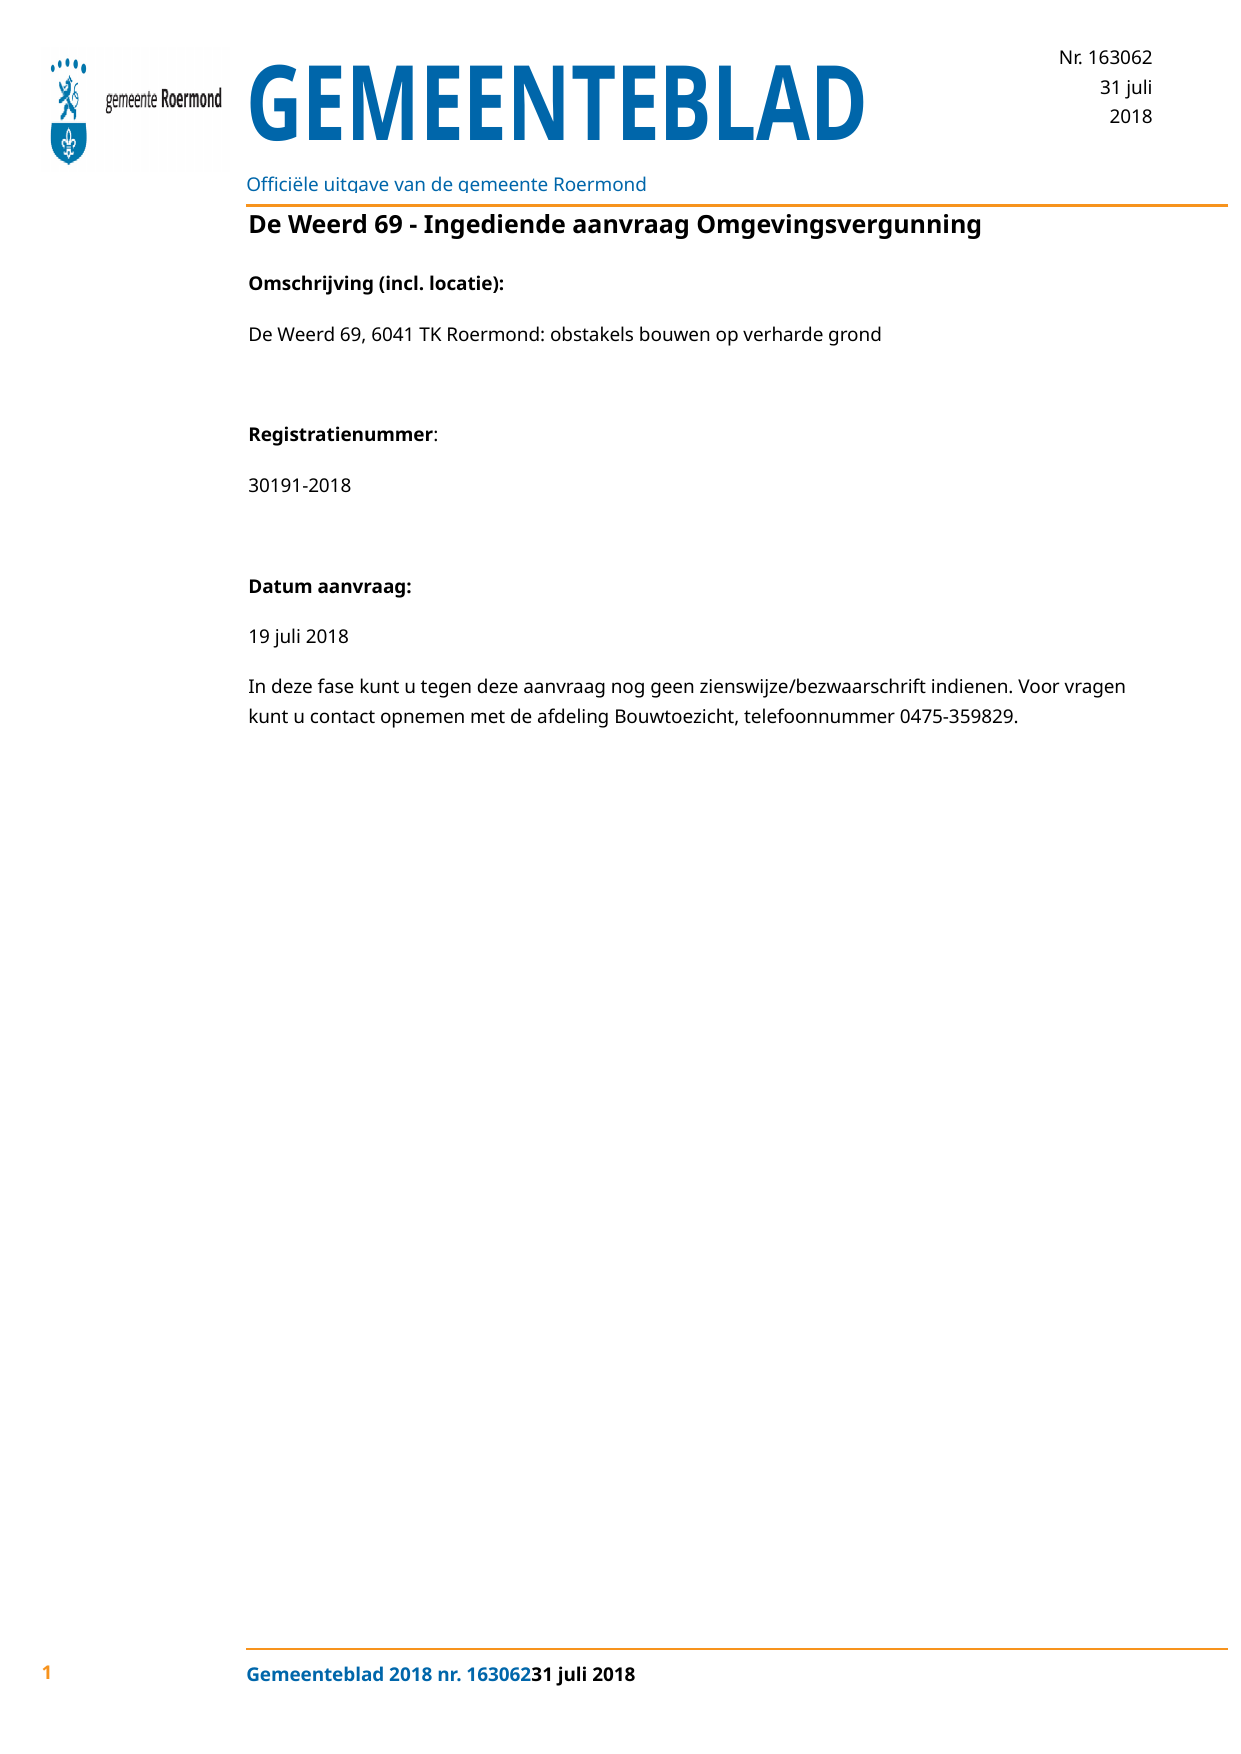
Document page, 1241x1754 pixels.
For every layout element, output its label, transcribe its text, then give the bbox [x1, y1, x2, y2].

text 30191-2018 [248, 472, 1152, 498]
text Datum aanvraag: [248, 573, 1152, 598]
text Registratienummer: [248, 422, 1152, 447]
text In deze fase kunt u tegen deze aanvraag nog geen zienswijze/bezwaarschrift indienen. Voor vragen kunt u contact opnemen met de afdeling Bouwtoezicht, telefoonnummer 0475-359829. [248, 674, 1152, 729]
text De Weerd 69, 6041 TK Roermond: obstakels bouwen op verharde grond [248, 321, 1152, 346]
picture [41, 47, 231, 172]
text De Weerd 69 - Ingediende aanvraag Omgevingsvergunning [248, 207, 1152, 241]
text Omschrijving (incl. locatie): [248, 270, 1152, 296]
text 19 juli 2018 [248, 623, 1152, 649]
